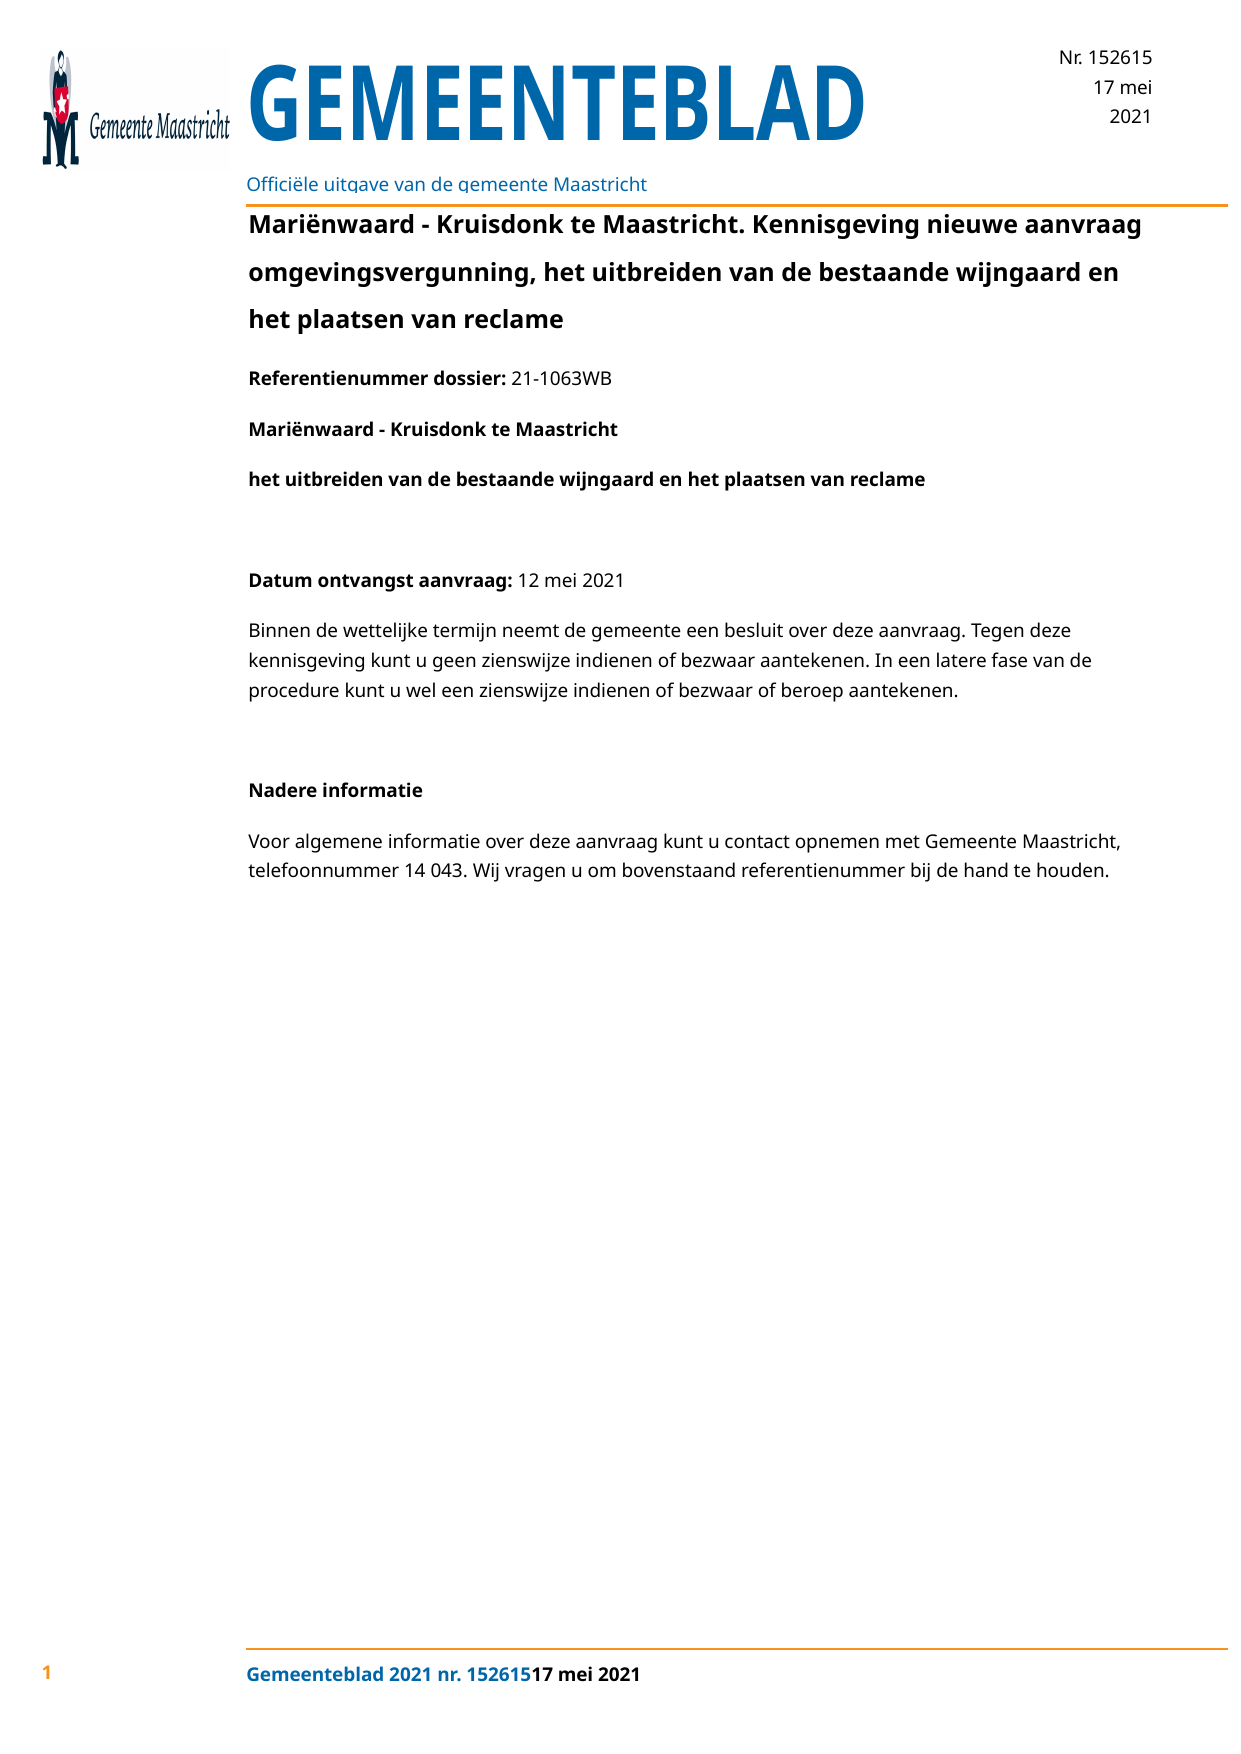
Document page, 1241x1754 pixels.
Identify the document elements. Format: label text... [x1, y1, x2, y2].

picture [41, 47, 231, 172]
text Mariënwaard - Kruisdonk te Maastricht [248, 416, 1152, 442]
text het uitbreiden van de bestaande wijngaard en het plaatsen van reclame [248, 466, 1152, 492]
text Nadere informatie [248, 778, 1152, 803]
text Referentienummer dossier: 21-1063WB [248, 366, 1152, 391]
text Binnen de wettelijke termijn neemt de gemeente een besluit over deze aanvraag. Tegen deze kennisgeving kunt u geen zienswijze indienen of bezwaar aantekenen. In een latere fase van de procedure kunt u wel een zienswijze indienen of bezwaar of beroep aantekenen. [248, 618, 1152, 702]
text Mariënwaard - Kruisdonk te Maastricht. Kennisgeving nieuwe aanvraag omgevingsvergunning, het uitbreiden van de bestaande wijngaard en het plaatsen van reclame [248, 207, 1152, 336]
text Datum ontvangst aanvraag: 12 mei 2021 [248, 567, 1152, 593]
text Voor algemene informatie over deze aanvraag kunt u contact opnemen met Gemeente Maastricht, telefoonnummer 14 043. Wij vragen u om bovenstaand referentienummer bij de hand te houden. [248, 828, 1152, 883]
